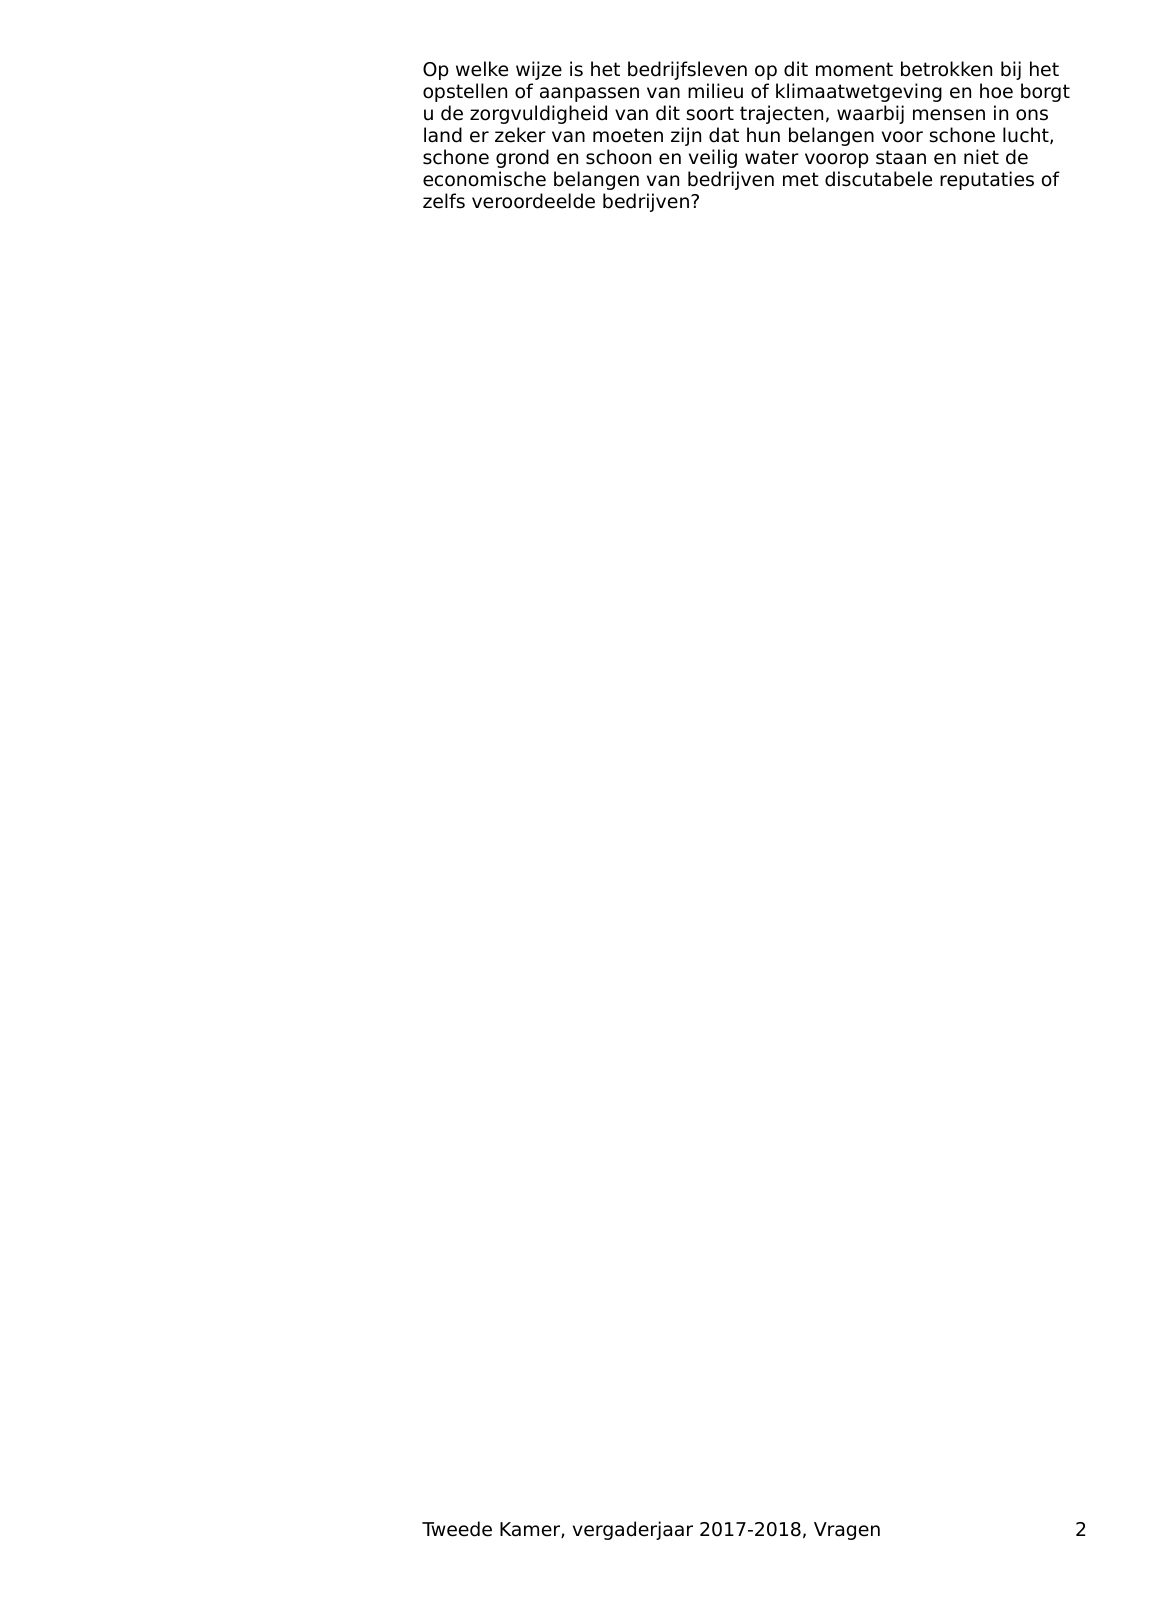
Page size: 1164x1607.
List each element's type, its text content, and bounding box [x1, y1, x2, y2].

text Op welke wijze is het bedrijfsleven op dit moment betrokken bij het opstellen of aanpassen van milieu of klimaatwetgeving en hoe borgt u de zorgvuldigheid van dit soort trajecten, waarbij mensen in ons land er zeker van moeten zijn dat hun belangen voor schone lucht, schone grond en schoon en veilig water voorop staan en niet de economische belangen van bedrijven met discutabele reputaties of zelfs veroordeelde bedrijven? [422, 59, 1087, 213]
